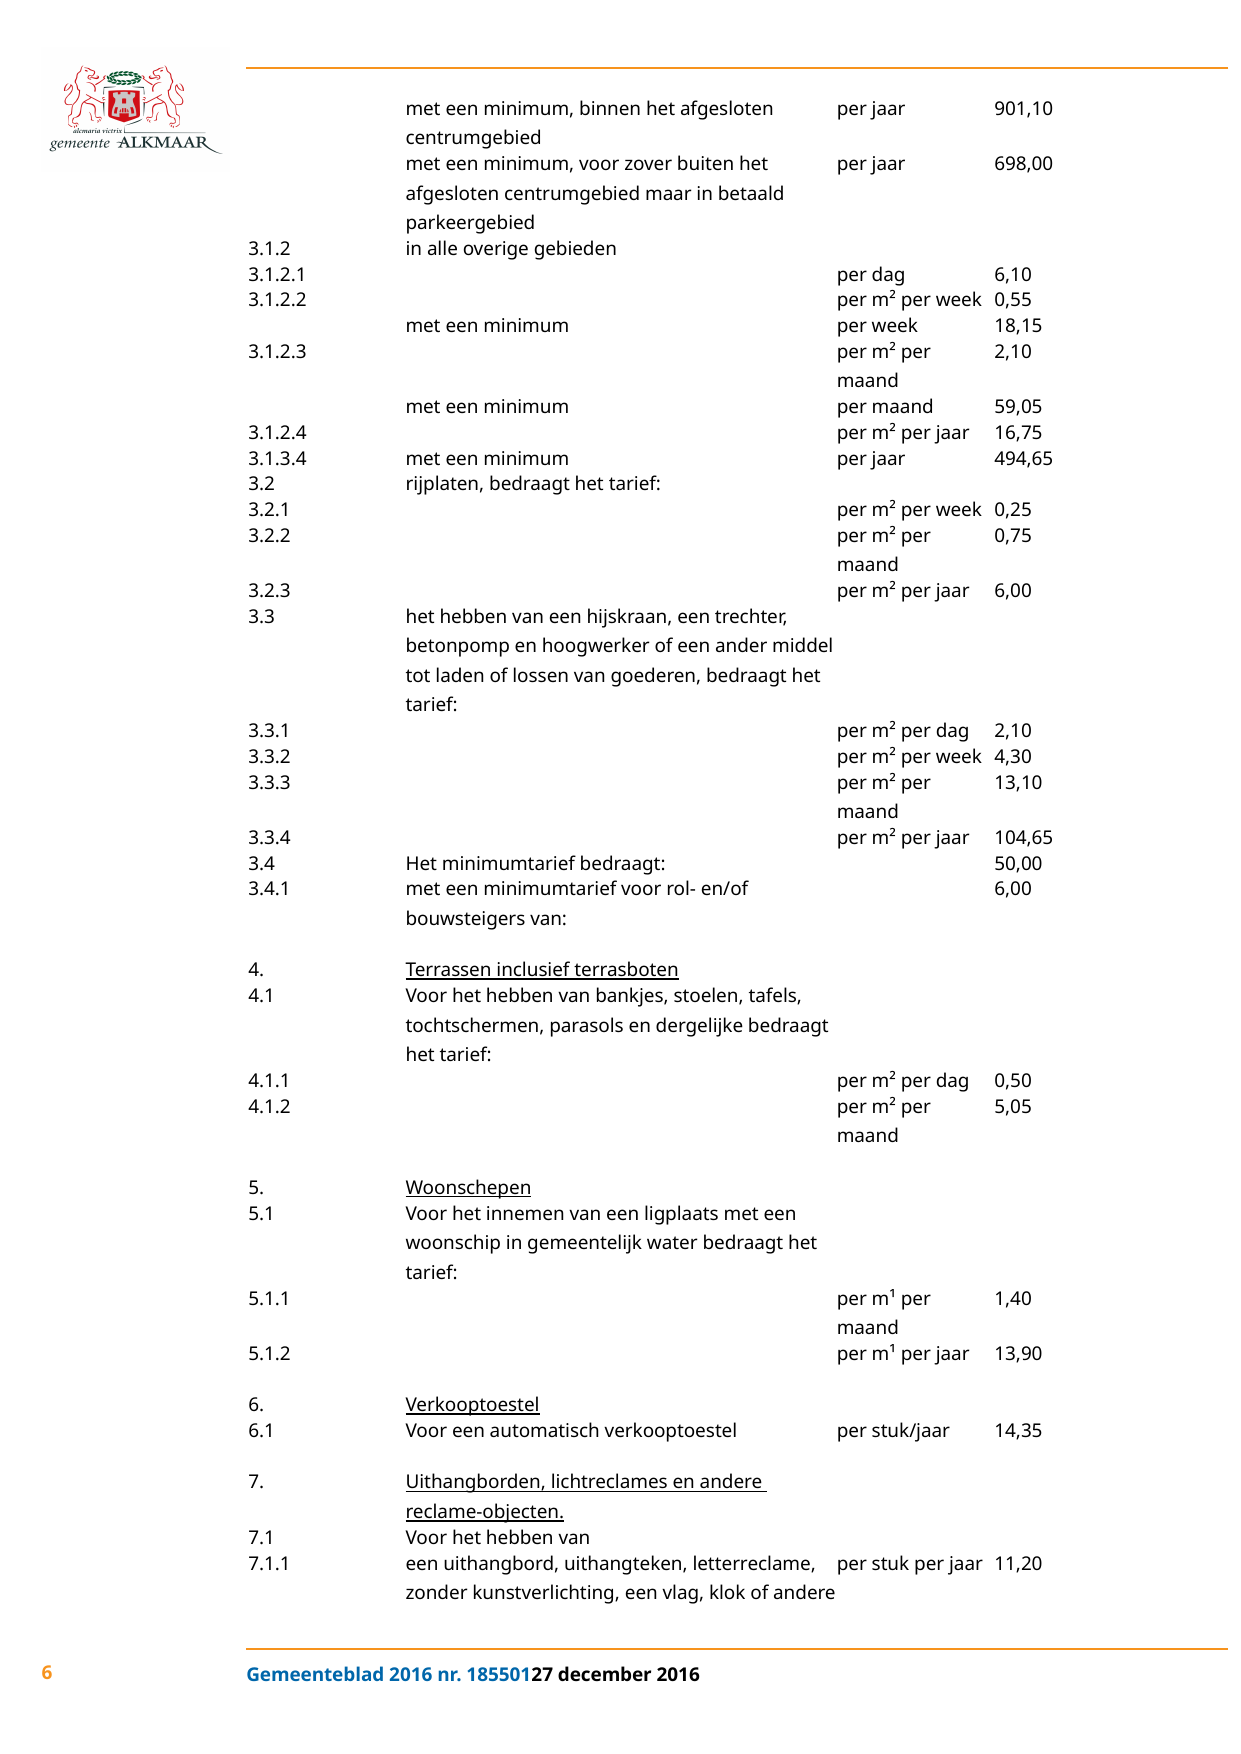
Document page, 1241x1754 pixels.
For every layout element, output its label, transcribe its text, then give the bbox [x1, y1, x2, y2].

table_cell 7. [248, 1469, 405, 1524]
table_cell 18,15 [994, 312, 1152, 338]
table_cell [248, 1366, 405, 1391]
table_cell 3.1.2.3 [248, 338, 405, 393]
table_cell Terrassen inclusief terrasboten [405, 957, 837, 982]
table_cell 0,50 [994, 1067, 1152, 1093]
table_cell 2,10 [994, 718, 1152, 743]
table_cell [405, 1366, 837, 1391]
table_cell [837, 1174, 994, 1200]
table_cell per dag [837, 261, 994, 286]
table_cell 3.3.3 [248, 769, 405, 824]
table_cell [837, 1443, 994, 1469]
table_cell [248, 1148, 405, 1174]
table_cell [405, 286, 837, 312]
table_cell [994, 603, 1152, 717]
table_cell 3.2.2 [248, 522, 405, 577]
table_cell 5.1.1 [248, 1285, 405, 1340]
table_cell [405, 419, 837, 445]
table_cell per m² per week [837, 286, 994, 312]
table_cell Woonschepen [405, 1174, 837, 1200]
table_cell [405, 1340, 837, 1366]
table_cell [994, 1391, 1152, 1417]
table_cell rijplaten, bedraagt het tarief: [405, 470, 837, 496]
table_cell 901,10 [994, 95, 1152, 150]
table_cell 4.1.2 [248, 1093, 405, 1148]
table_cell met een minimum, binnen het afgesloten centrumgebied [405, 95, 837, 150]
table_cell [405, 931, 837, 957]
table_cell 3.1.2.1 [248, 261, 405, 286]
table_cell Voor een automatisch verkooptoestel [405, 1417, 837, 1443]
table_cell [405, 261, 837, 286]
table_cell [405, 496, 837, 522]
table_cell 3.1.2.2 [248, 286, 405, 312]
table_cell Uithangborden, lichtreclames en andere reclame-objecten. [405, 1469, 837, 1524]
table_cell per m¹ per jaar [837, 1340, 994, 1366]
table_cell met een minimum [405, 445, 837, 470]
table_cell [994, 1443, 1152, 1469]
table_cell 6,00 [994, 577, 1152, 603]
table_cell 5,05 [994, 1093, 1152, 1148]
table_cell per m² per week [837, 743, 994, 769]
table_cell per stuk per jaar [837, 1550, 994, 1605]
table_cell per maand [837, 393, 994, 419]
table_cell [837, 1524, 994, 1550]
table_cell [994, 1366, 1152, 1391]
table_cell 59,05 [994, 393, 1152, 419]
table_cell 3.1.3.4 [248, 445, 405, 470]
table_cell 50,00 [994, 850, 1152, 876]
table_cell per m² per week [837, 496, 994, 522]
table_cell [405, 522, 837, 577]
table_cell 6,10 [994, 261, 1152, 286]
table_cell [837, 603, 994, 717]
picture [41, 47, 231, 172]
table_cell 5.1.2 [248, 1340, 405, 1366]
table_cell 1,40 [994, 1285, 1152, 1340]
table_cell 3.4.1 [248, 876, 405, 931]
table_cell per m² per maand [837, 522, 994, 577]
table_cell Voor het hebben van [405, 1524, 837, 1550]
table_cell [994, 1174, 1152, 1200]
table_cell per m² per jaar [837, 577, 994, 603]
table_cell 3.1.2 [248, 235, 405, 261]
table_cell [994, 1200, 1152, 1285]
table_cell [837, 983, 994, 1067]
table_cell per jaar [837, 150, 994, 235]
table_cell 13,10 [994, 769, 1152, 824]
table_cell in alle overige gebieden [405, 235, 837, 261]
table_cell [405, 1093, 837, 1148]
table_cell [837, 957, 994, 982]
table_cell [837, 235, 994, 261]
table_cell 6. [248, 1391, 405, 1417]
table_cell [837, 931, 994, 957]
table_cell Het minimumtarief bedraagt: [405, 850, 837, 876]
table_cell 7.1 [248, 1524, 405, 1550]
table_cell 0,25 [994, 496, 1152, 522]
table_cell 5.1 [248, 1200, 405, 1285]
table_cell [405, 718, 837, 743]
table_cell [994, 931, 1152, 957]
table_cell met een minimumtarief voor rol- en/of bouwsteigers van: [405, 876, 837, 931]
table_cell [994, 235, 1152, 261]
table_cell [405, 1148, 837, 1174]
table_cell [405, 1285, 837, 1340]
table_cell 4,30 [994, 743, 1152, 769]
table_cell het hebben van een hijskraan, een trechter, betonpomp en hoogwerker of een ander middel tot laden of lossen van goederen, bedraagt het tarief: [405, 603, 837, 717]
table_cell per m¹ per maand [837, 1285, 994, 1340]
table_cell [837, 1366, 994, 1391]
table_cell met een minimum [405, 312, 837, 338]
table_cell 3.3.1 [248, 718, 405, 743]
table_cell [837, 1148, 994, 1174]
table_cell per m² per maand [837, 338, 994, 393]
table_cell Verkooptoestel [405, 1391, 837, 1417]
table_cell [248, 312, 405, 338]
table_cell 3.4 [248, 850, 405, 876]
table_cell 2,10 [994, 338, 1152, 393]
table_cell [405, 743, 837, 769]
table_cell per m² per dag [837, 718, 994, 743]
table_cell [405, 577, 837, 603]
table_cell 3.2.3 [248, 577, 405, 603]
table_cell [837, 850, 994, 876]
table_cell 7.1.1 [248, 1550, 405, 1605]
table_cell met een minimum [405, 393, 837, 419]
table_cell [405, 1067, 837, 1093]
table_cell [837, 1391, 994, 1417]
table_cell per m² per maand [837, 1093, 994, 1148]
table_cell [248, 931, 405, 957]
table_cell [837, 470, 994, 496]
table_cell 104,65 [994, 824, 1152, 850]
table_cell 494,65 [994, 445, 1152, 470]
table_cell per week [837, 312, 994, 338]
table_cell [248, 95, 405, 150]
table_cell 4.1 [248, 983, 405, 1067]
table_cell met een minimum, voor zover buiten het afgesloten centrumgebied maar in betaald parkeergebied [405, 150, 837, 235]
table_cell 4. [248, 957, 405, 982]
table_cell [994, 1148, 1152, 1174]
table_cell 3.3 [248, 603, 405, 717]
table_cell [837, 876, 994, 931]
table_cell 698,00 [994, 150, 1152, 235]
table_cell per jaar [837, 445, 994, 470]
table_cell [837, 1200, 994, 1285]
table_cell [994, 1524, 1152, 1550]
table_cell [994, 1469, 1152, 1524]
table_cell per jaar [837, 95, 994, 150]
table_cell [405, 1443, 837, 1469]
table_cell 4.1.1 [248, 1067, 405, 1093]
table_cell 6.1 [248, 1417, 405, 1443]
table_cell Voor het hebben van bankjes, stoelen, tafels, tochtschermen, parasols en dergelijke bedraagt het tarief: [405, 983, 837, 1067]
table_cell 3.2.1 [248, 496, 405, 522]
table_cell 0,55 [994, 286, 1152, 312]
table_cell 3.1.2.4 [248, 419, 405, 445]
table_cell 5. [248, 1174, 405, 1200]
table_cell Voor het innemen van een ligplaats met een woonschip in gemeentelijk water bedraagt het tarief: [405, 1200, 837, 1285]
table_cell 3.3.2 [248, 743, 405, 769]
table_cell [248, 1443, 405, 1469]
table_cell per m² per dag [837, 1067, 994, 1093]
table_cell [405, 824, 837, 850]
table_cell 16,75 [994, 419, 1152, 445]
table_cell 11,20 [994, 1550, 1152, 1605]
table_cell [837, 1469, 994, 1524]
table_cell [248, 150, 405, 235]
table_cell [994, 957, 1152, 982]
table_cell 6,00 [994, 876, 1152, 931]
table_cell [994, 470, 1152, 496]
table_cell per m² per jaar [837, 419, 994, 445]
table_cell 0,75 [994, 522, 1152, 577]
table_cell [248, 393, 405, 419]
table_cell een uithangbord, uithangteken, letterreclame, zonder kunstverlichting, een vlag, klok of andere [405, 1550, 837, 1605]
table_cell 3.3.4 [248, 824, 405, 850]
table_cell per stuk/jaar [837, 1417, 994, 1443]
table_cell per m² per jaar [837, 824, 994, 850]
table_cell [994, 983, 1152, 1067]
table_cell 13,90 [994, 1340, 1152, 1366]
table_cell 3.2 [248, 470, 405, 496]
table_cell [405, 769, 837, 824]
table_cell 14,35 [994, 1417, 1152, 1443]
table_cell [405, 338, 837, 393]
table_cell per m² per maand [837, 769, 994, 824]
